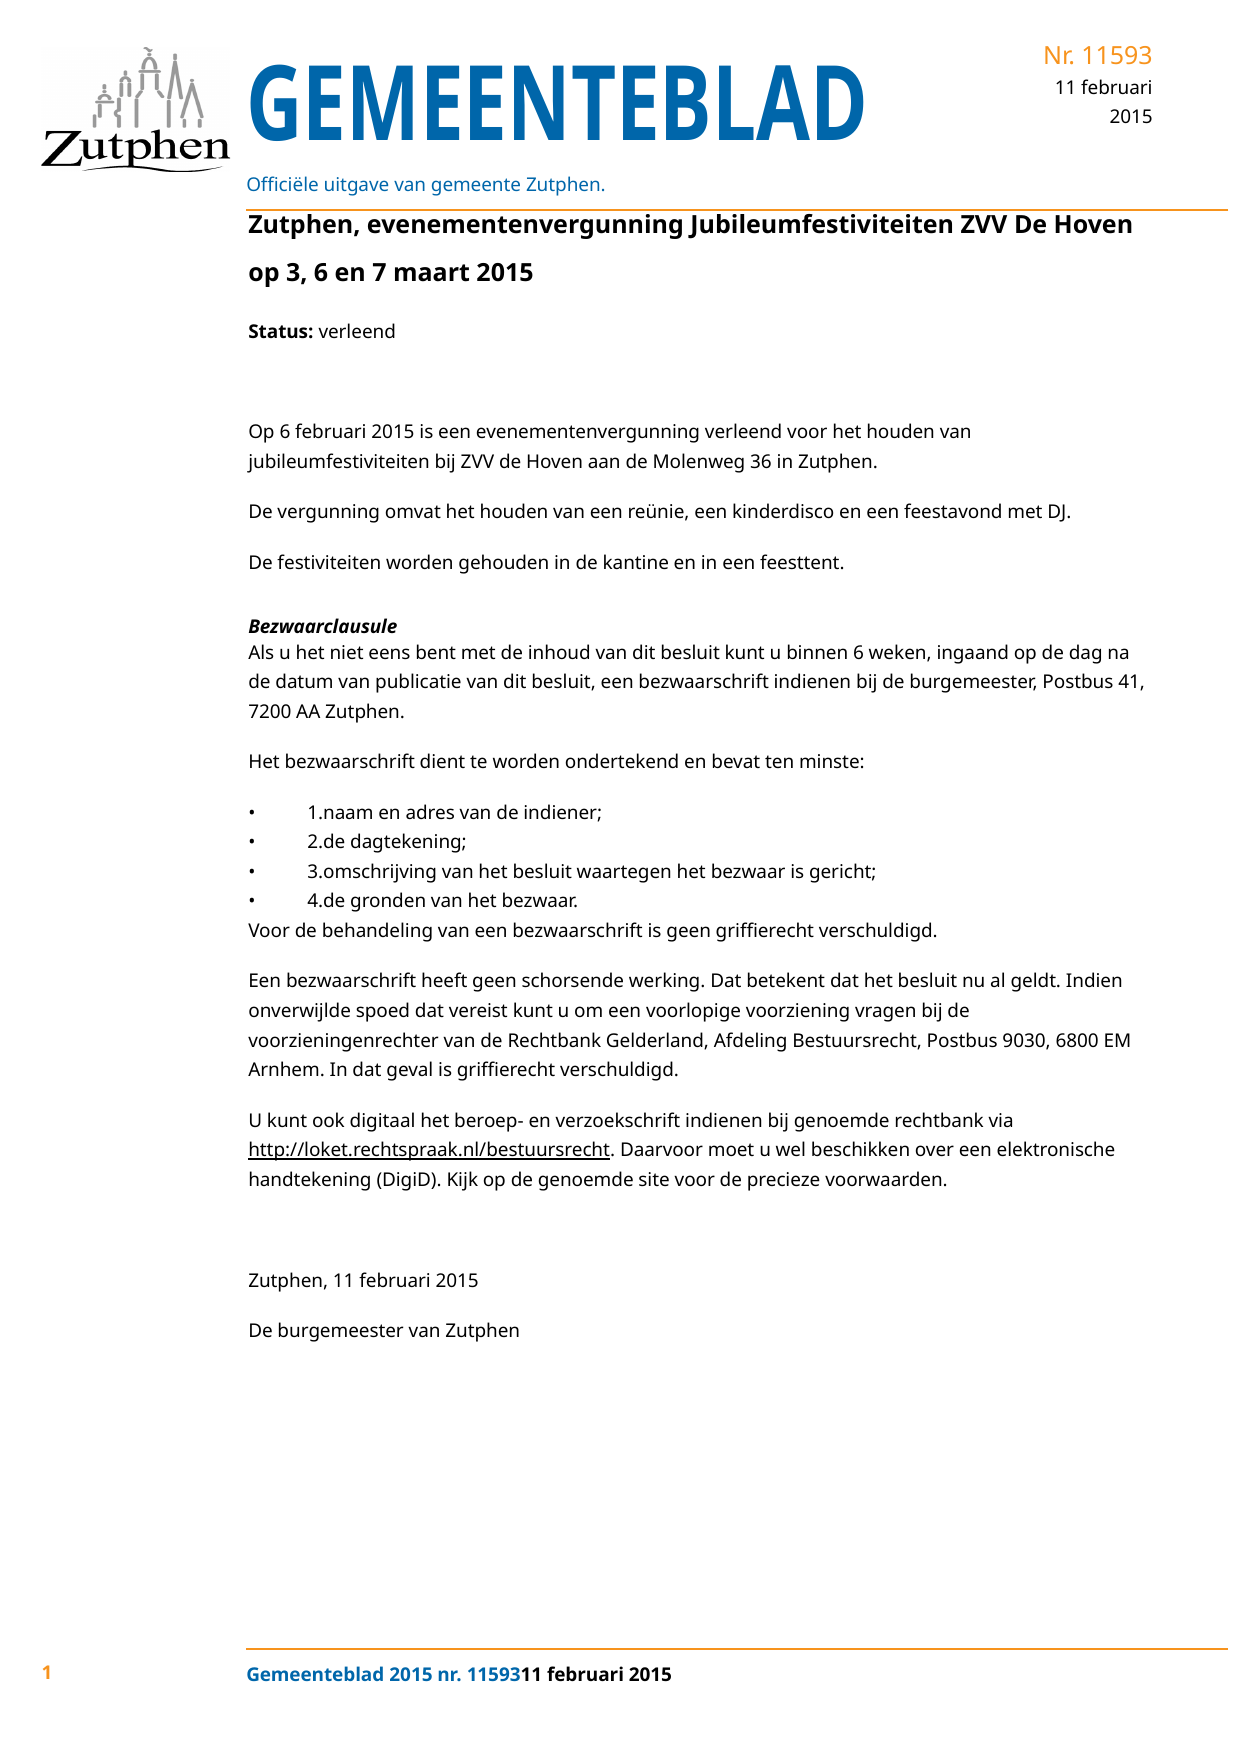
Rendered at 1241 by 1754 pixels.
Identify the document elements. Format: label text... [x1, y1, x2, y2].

text Het bezwaarschrift dient te worden ondertekend en bevat ten minste: [248, 748, 1152, 774]
list 3.omschrijving van het besluit waartegen het bezwaar is gericht; [248, 858, 1152, 884]
text Zutphen, evenementenvergunning Jubileumfestiviteiten ZVV De Hoven op 3, 6 en 7 maart 2015 [248, 211, 1152, 288]
picture [41, 47, 231, 172]
text Zutphen, 11 februari 2015 [248, 1267, 1152, 1292]
text Een bezwaarschrift heeft geen schorsende werking. Dat betekent dat het besluit nu al geldt. Indien onverwijlde spoed dat vereist kunt u om een voorlopige voorziening vragen bij de voorzieningenrechter van de Rechtbank Gelderland, Afdeling Bestuursrecht, Postbus 9030, 6800 EM Arnhem. In dat geval is griffierecht verschuldigd. [248, 968, 1152, 1082]
text De burgemeester van Zutphen [248, 1317, 1152, 1343]
list 2.de dagtekening; [248, 828, 1152, 854]
text Voor de behandeling van een bezwaarschrift is geen griffierecht verschuldigd. [248, 917, 1152, 943]
text Op 6 februari 2015 is een evenementenvergunning verleend voor het houden van jubileumfestiviteiten bij ZVV de Hoven aan de Molenweg 36 in Zutphen. [248, 419, 1152, 474]
text De vergunning omvat het houden van een reünie, een kinderdisco en een feestavond met DJ. [248, 499, 1152, 524]
text Bezwaarclausule [248, 613, 1152, 639]
text Als u het niet eens bent met de inhoud van dit besluit kunt u binnen 6 weken, ingaand op de dag na de datum van publicatie van dit besluit, een bezwaarschrift indienen bij de burgemeester, Postbus 41, 7200 AA Zutphen. [248, 639, 1152, 724]
text Status: verleend [248, 318, 1152, 344]
text U kunt ook digitaal het beroep- en verzoekschrift indienen bij genoemde rechtbank via http://loket.rechtspraak.nl/bestuursrecht. Daarvoor moet u wel beschikken over een elektronische handtekening (DigiD). Kijk op de genoemde site voor de precieze voorwaarden. [248, 1107, 1152, 1192]
text De festiviteiten worden gehouden in de kantine en in een feesttent. [248, 549, 1152, 575]
list 1.naam en adres van de indiener; [248, 799, 1152, 824]
list 4.de gronden van het bezwaar. [248, 888, 1152, 913]
